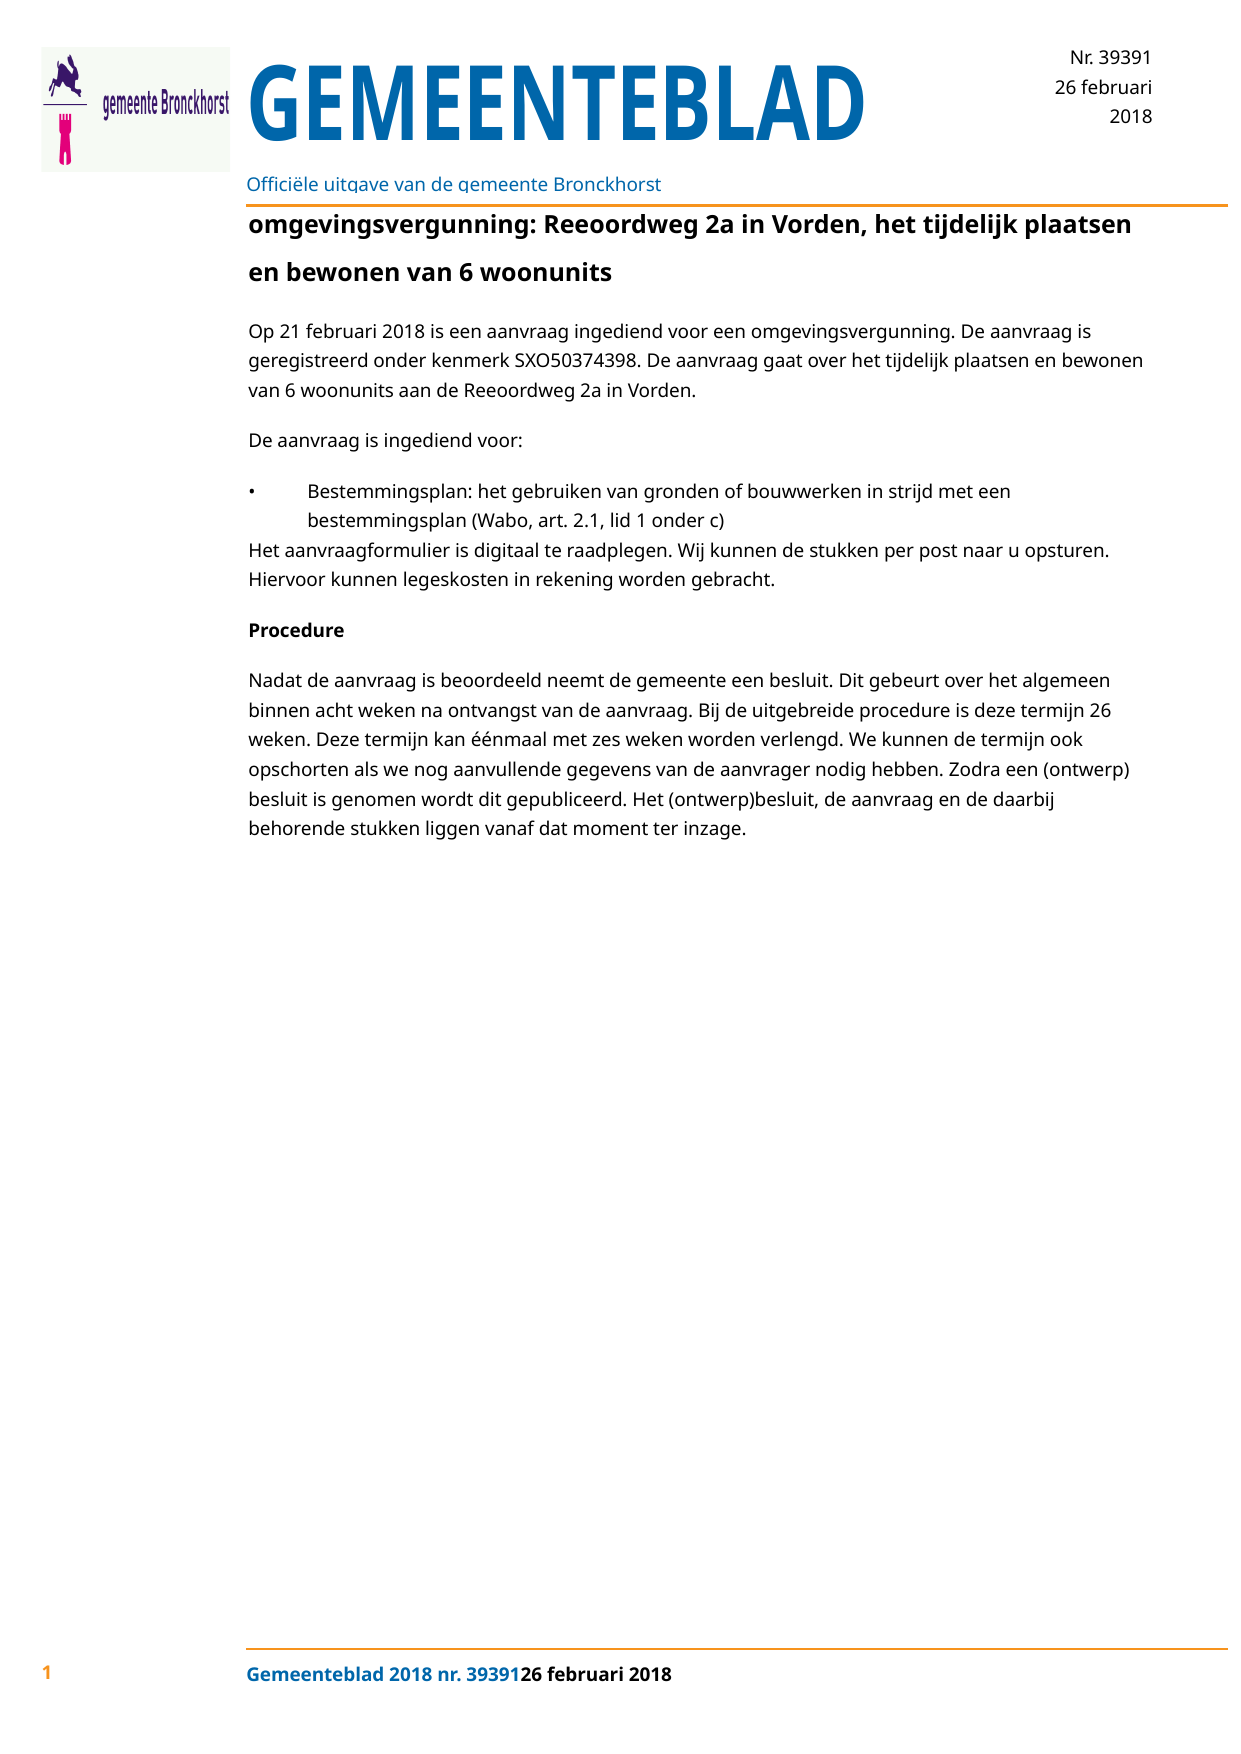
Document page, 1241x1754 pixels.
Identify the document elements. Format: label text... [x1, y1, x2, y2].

text Nadat de aanvraag is beoordeeld neemt de gemeente een besluit. Dit gebeurt over het algemeen binnen acht weken na ontvangst van de aanvraag. Bij de uitgebreide procedure is deze termijn 26 weken. Deze termijn kan éénmaal met zes weken worden verlengd. We kunnen de termijn ook opschorten als we nog aanvullende gegevens van de aanvrager nodig hebben. Zodra een (ontwerp) besluit is genomen wordt dit gepubliceerd. Het (ontwerp)besluit, de aanvraag en de daarbij behorende stukken liggen vanaf dat moment ter inzage. [248, 667, 1152, 841]
text Het aanvraagformulier is digitaal te raadplegen. Wij kunnen de stukken per post naar u opsturen. Hiervoor kunnen legeskosten in rekening worden gebracht. [248, 537, 1152, 592]
picture [41, 47, 231, 172]
text omgevingsvergunning: Reeoordweg 2a in Vorden, het tijdelijk plaatsen en bewonen van 6 woonunits [248, 207, 1152, 288]
list Bestemmingsplan: het gebruiken van gronden of bouwwerken in strijd met een bestemmingsplan (Wabo, art. 2.1, lid 1 onder c) [248, 478, 1152, 533]
text De aanvraag is ingediend voor: [248, 427, 1152, 453]
text Op 21 februari 2018 is een aanvraag ingediend voor een omgevingsvergunning. De aanvraag is geregistreerd onder kenmerk SXO50374398. De aanvraag gaat over het tijdelijk plaatsen en bewonen van 6 woonunits aan de Reeoordweg 2a in Vorden. [248, 318, 1152, 403]
text Procedure [248, 617, 1152, 643]
